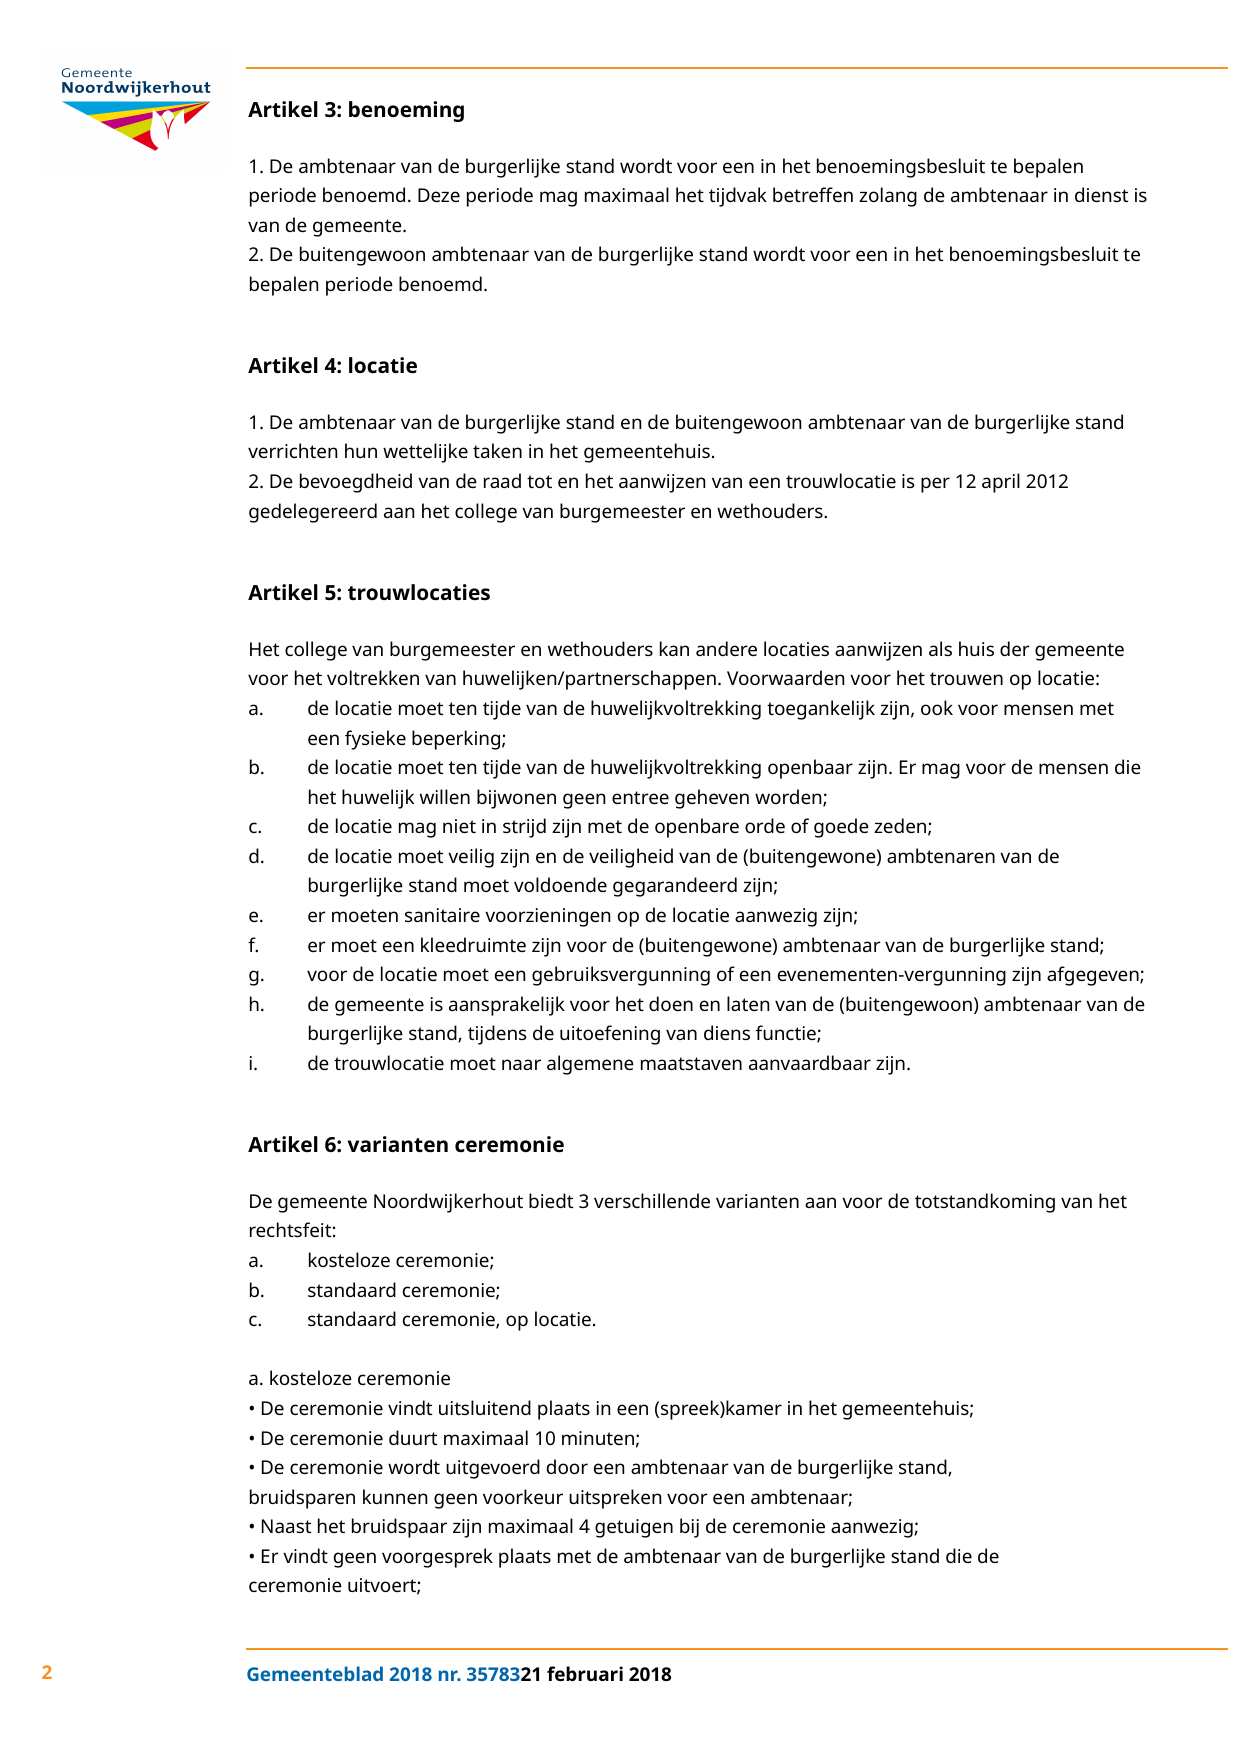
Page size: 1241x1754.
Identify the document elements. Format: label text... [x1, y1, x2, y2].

list voor de locatie moet een gebruiksvergunning of een evenementen-vergunning zijn afgegeven; [248, 961, 1152, 987]
text • De ceremonie vindt uitsluitend plaats in een (spreek)kamer in het gemeentehuis; [248, 1395, 1152, 1421]
text 2. De bevoegdheid van de raad tot en het aanwijzen van een trouwlocatie is per 12 april 2012 gedelegereerd aan het college van burgemeester en wethouders. [248, 468, 1152, 524]
picture [41, 47, 231, 172]
text • Naast het bruidspaar zijn maximaal 4 getuigen bij de ceremonie aanwezig; [248, 1513, 1152, 1539]
text Artikel 4: locatie [248, 351, 1152, 379]
text 1. De ambtenaar van de burgerlijke stand wordt voor een in het benoemingsbesluit te bepalen periode benoemd. Deze periode mag maximaal het tijdvak betreffen zolang de ambtenaar in dienst is van de gemeente. [248, 153, 1152, 238]
list de locatie moet ten tijde van de huwelijkvoltrekking toegankelijk zijn, ook voor mensen met een fysieke beperking; [248, 695, 1152, 750]
list er moet een kleedruimte zijn voor de (buitengewone) ambtenaar van de burgerlijke stand; [248, 932, 1152, 957]
text bruidsparen kunnen geen voorkeur uitspreken voor een ambtenaar; [248, 1484, 1152, 1510]
text • De ceremonie wordt uitgevoerd door een ambtenaar van de burgerlijke stand, [248, 1454, 1152, 1480]
list de gemeente is aansprakelijk voor het doen en laten van de (buitengewoon) ambtenaar van de burgerlijke stand, tijdens de uitoefening van diens functie; [248, 991, 1152, 1046]
list standaard ceremonie; [248, 1277, 1152, 1303]
text De gemeente Noordwijkerhout biedt 3 verschillende varianten aan voor de totstandkoming van het rechtsfeit: [248, 1188, 1152, 1243]
list de locatie moet veilig zijn en de veiligheid van de (buitengewone) ambtenaren van de burgerlijke stand moet voldoende gegarandeerd zijn; [248, 843, 1152, 898]
list de locatie moet ten tijde van de huwelijkvoltrekking openbaar zijn. Er mag voor de mensen die het huwelijk willen bijwonen geen entree geheven worden; [248, 754, 1152, 809]
text 2. De buitengewoon ambtenaar van de burgerlijke stand wordt voor een in het benoemingsbesluit te bepalen periode benoemd. [248, 242, 1152, 297]
text Het college van burgemeester en wethouders kan andere locaties aanwijzen als huis der gemeente voor het voltrekken van huwelijken/partnerschappen. Voorwaarden voor het trouwen op locatie: [248, 636, 1152, 691]
list de locatie mag niet in strijd zijn met de openbare orde of goede zeden; [248, 813, 1152, 839]
text • Er vindt geen voorgesprek plaats met de ambtenaar van de burgerlijke stand die de [248, 1543, 1152, 1569]
list de trouwlocatie moet naar algemene maatstaven aanvaardbaar zijn. [248, 1050, 1152, 1076]
list er moeten sanitaire voorzieningen op de locatie aanwezig zijn; [248, 902, 1152, 928]
text Artikel 5: trouwlocaties [248, 578, 1152, 606]
text a. kosteloze ceremonie [248, 1366, 1152, 1391]
text 1. De ambtenaar van de burgerlijke stand en de buitengewoon ambtenaar van de burgerlijke stand verrichten hun wettelijke taken in het gemeentehuis. [248, 409, 1152, 464]
text ceremonie uitvoert; [248, 1573, 1152, 1598]
text Artikel 6: varianten ceremonie [248, 1130, 1152, 1158]
list kosteloze ceremonie; [248, 1247, 1152, 1273]
list standaard ceremonie, op locatie. [248, 1306, 1152, 1332]
text • De ceremonie duurt maximaal 10 minuten; [248, 1425, 1152, 1451]
text Artikel 3: benoeming [248, 95, 1152, 123]
